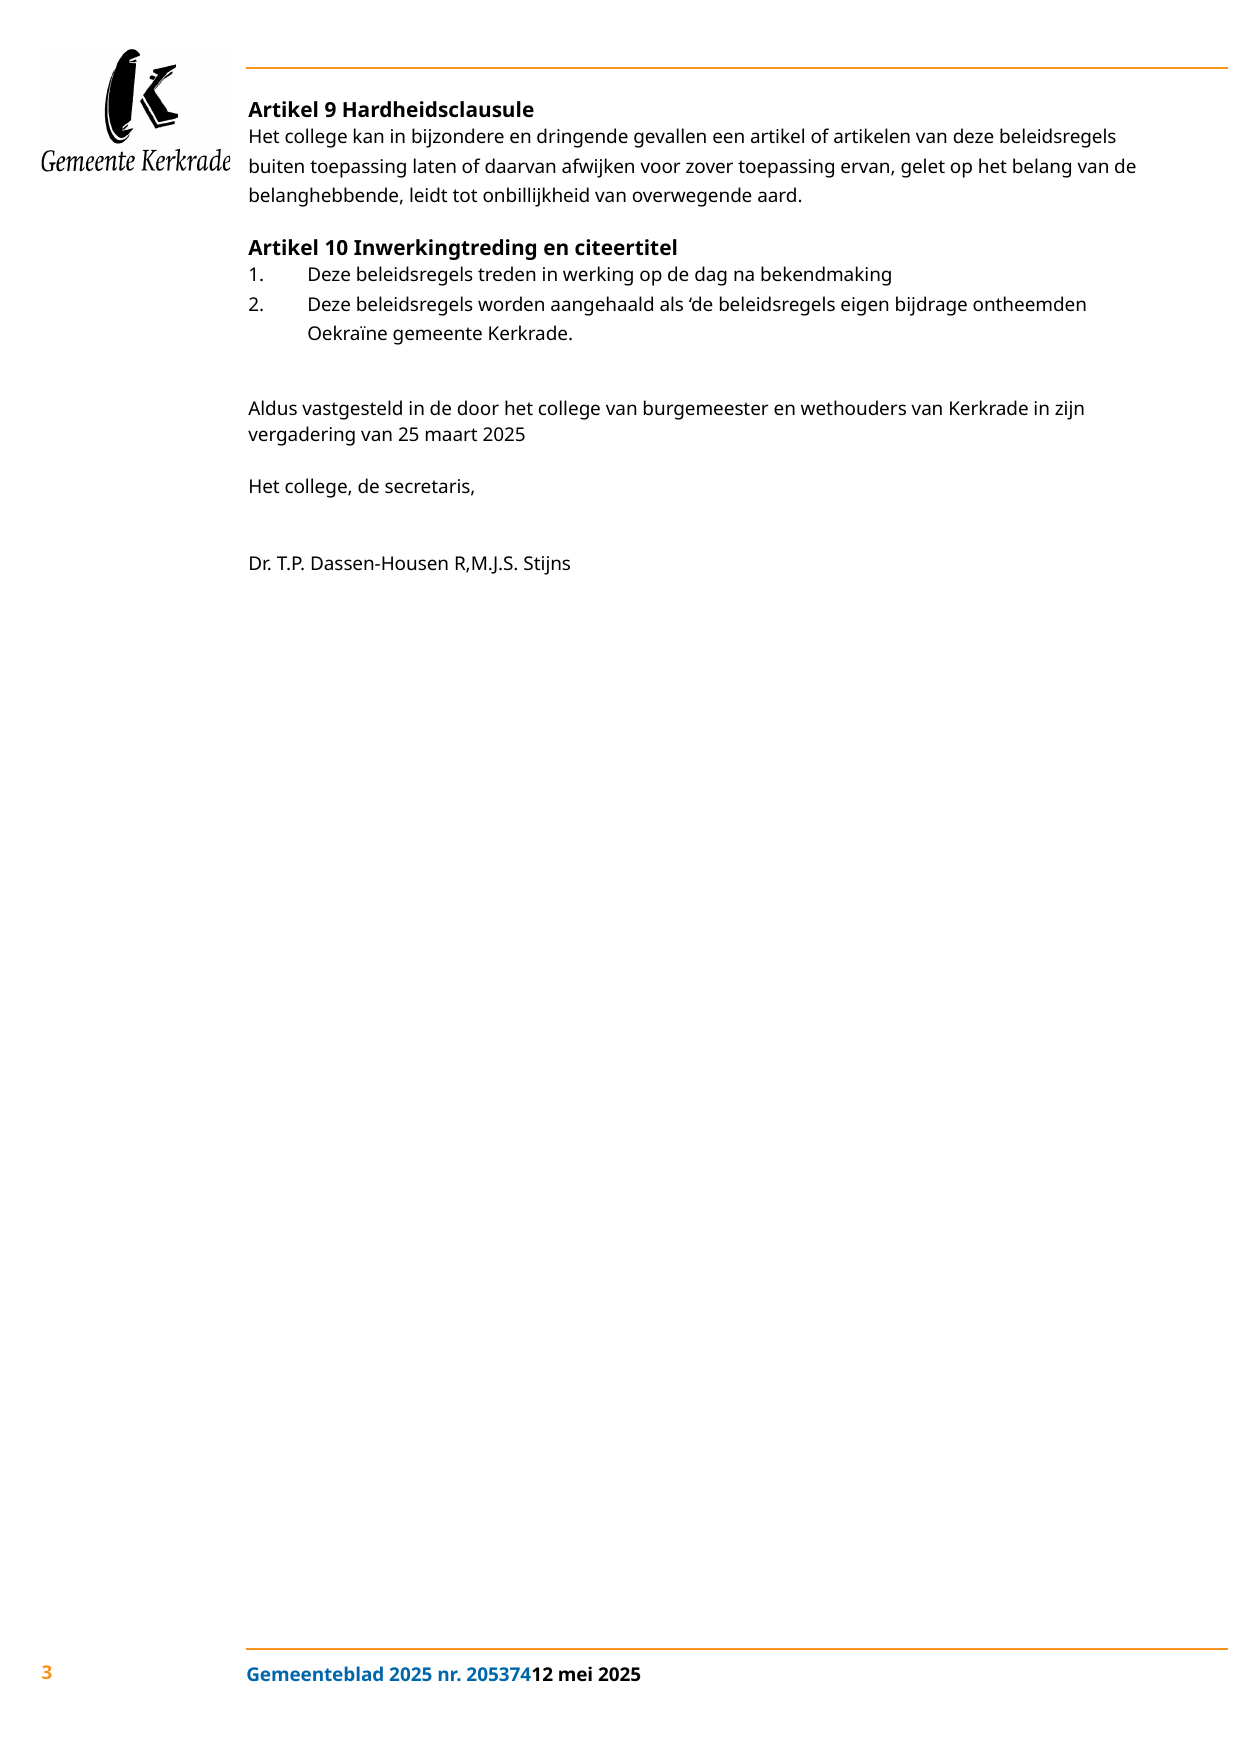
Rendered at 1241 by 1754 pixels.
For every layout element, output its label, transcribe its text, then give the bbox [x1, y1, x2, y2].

text Artikel 9 Hardheidsclausule [248, 95, 1152, 123]
text Aldus vastgesteld in de door het college van burgemeester en wethouders van Kerkrade in zijn vergadering van 25 maart 2025 [248, 396, 1152, 447]
text Het college, de secretaris, [248, 473, 1152, 498]
text Het college kan in bijzondere en dringende gevallen een artikel of artikelen van deze beleidsregels buiten toepassing laten of daarvan afwijken voor zover toepassing ervan, gelet op het belang van de belanghebbende, leidt tot onbillijkheid van overwegende aard. [248, 123, 1152, 208]
text Dr. T.P. Dassen-Housen R,M.J.S. Stijns [248, 550, 1152, 576]
list Deze beleidsregels treden in werking op de dag na bekendmaking [248, 261, 1152, 287]
list Deze beleidsregels worden aangehaald als ‘de beleidsregels eigen bijdrage ontheemden Oekraïne gemeente Kerkrade. [248, 291, 1152, 346]
text Artikel 10 Inwerkingtreding en citeertitel [248, 233, 1152, 261]
picture [41, 47, 231, 172]
